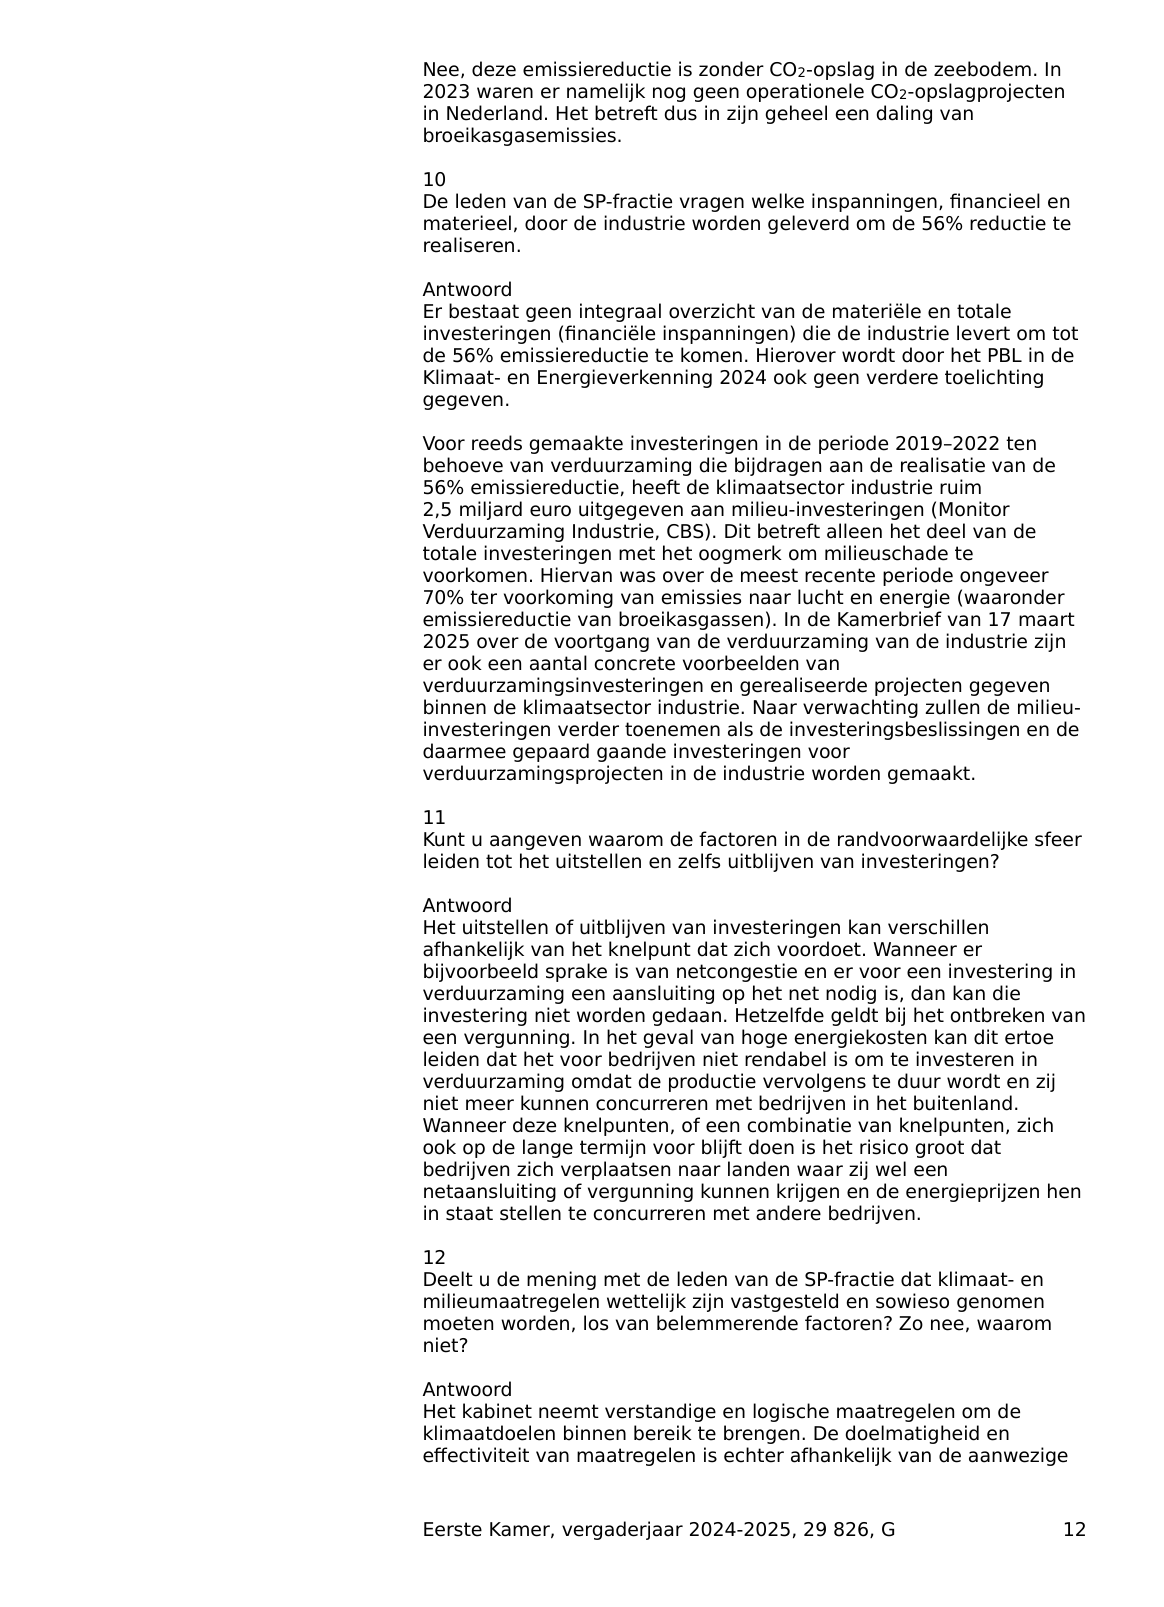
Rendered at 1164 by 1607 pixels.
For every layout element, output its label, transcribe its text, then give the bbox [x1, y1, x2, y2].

text Nee, deze emissiereductie is zonder CO2-opslag in de zeebodem. In 2023 waren er namelijk nog geen operationele CO2-opslagprojecten in Nederland. Het betreft dus in zijn geheel een daling van broeikasgasemissies. [422, 59, 1087, 147]
text Het uitstellen of uitblijven van investeringen kan verschillen afhankelijk van het knelpunt dat zich voordoet. Wanneer er bijvoorbeeld sprake is van netcongestie en er voor een investering in verduurzaming een aansluiting op het net nodig is, dan kan die investering niet worden gedaan. Hetzelfde geldt bij het ontbreken van een vergunning. In het geval van hoge energiekosten kan dit ertoe leiden dat het voor bedrijven niet rendabel is om te investeren in verduurzaming omdat de productie vervolgens te duur wordt en zij niet meer kunnen concurreren met bedrijven in het buitenland. Wanneer deze knelpunten, of een combinatie van knelpunten, zich ook op de lange termijn voor blijft doen is het risico groot dat bedrijven zich verplaatsen naar landen waar zij wel een netaansluiting of vergunning kunnen krijgen en de energieprijzen hen in staat stellen te concurreren met andere bedrijven. [422, 917, 1087, 1225]
text 12 [422, 1247, 1087, 1269]
text 10 [422, 169, 1087, 191]
text Deelt u de mening met de leden van de SP-fractie dat klimaat- en milieumaatregelen wettelijk zijn vastgesteld en sowieso genomen moeten worden, los van belemmerende factoren? Zo nee, waarom niet? [422, 1269, 1087, 1357]
text Voor reeds gemaakte investeringen in de periode 2019–2022 ten behoeve van verduurzaming die bijdragen aan de realisatie van de 56% emissiereductie, heeft de klimaatsector industrie ruim 2,5 miljard euro uitgegeven aan milieu-investeringen (Monitor Verduurzaming Industrie, CBS). Dit betreft alleen het deel van de totale investeringen met het oogmerk om milieuschade te voorkomen. Hiervan was over de meest recente periode ongeveer 70% ter voorkoming van emissies naar lucht en energie (waaronder emissiereductie van broeikasgassen). In de Kamerbrief van 17 maart 2025 over de voortgang van de verduurzaming van de industrie zijn er ook een aantal concrete voorbeelden van verduurzamingsinvesteringen en gerealiseerde projecten gegeven binnen de klimaatsector industrie. Naar verwachting zullen de milieu-investeringen verder toenemen als de investeringsbeslissingen en de daarmee gepaard gaande investeringen voor verduurzamingsprojecten in de industrie worden gemaakt. [422, 433, 1087, 785]
text Antwoord [422, 1379, 1087, 1401]
text Er bestaat geen integraal overzicht van de materiële en totale investeringen (financiële inspanningen) die de industrie levert om tot de 56% emissiereductie te komen. Hierover wordt door het PBL in de Klimaat- en Energieverkenning 2024 ook geen verdere toelichting gegeven. [422, 301, 1087, 411]
text Antwoord [422, 279, 1087, 301]
text 11 [422, 807, 1087, 829]
text De leden van de SP-fractie vragen welke inspanningen, financieel en materieel, door de industrie worden geleverd om de 56% reductie te realiseren. [422, 191, 1087, 257]
text Antwoord [422, 895, 1087, 917]
text Kunt u aangeven waarom de factoren in de randvoorwaardelijke sfeer leiden tot het uitstellen en zelfs uitblijven van investeringen? [422, 829, 1087, 873]
text Het kabinet neemt verstandige en logische maatregelen om de klimaatdoelen binnen bereik te brengen. De doelmatigheid en effectiviteit van maatregelen is echter afhankelijk van de aanwezige [422, 1401, 1087, 1467]
